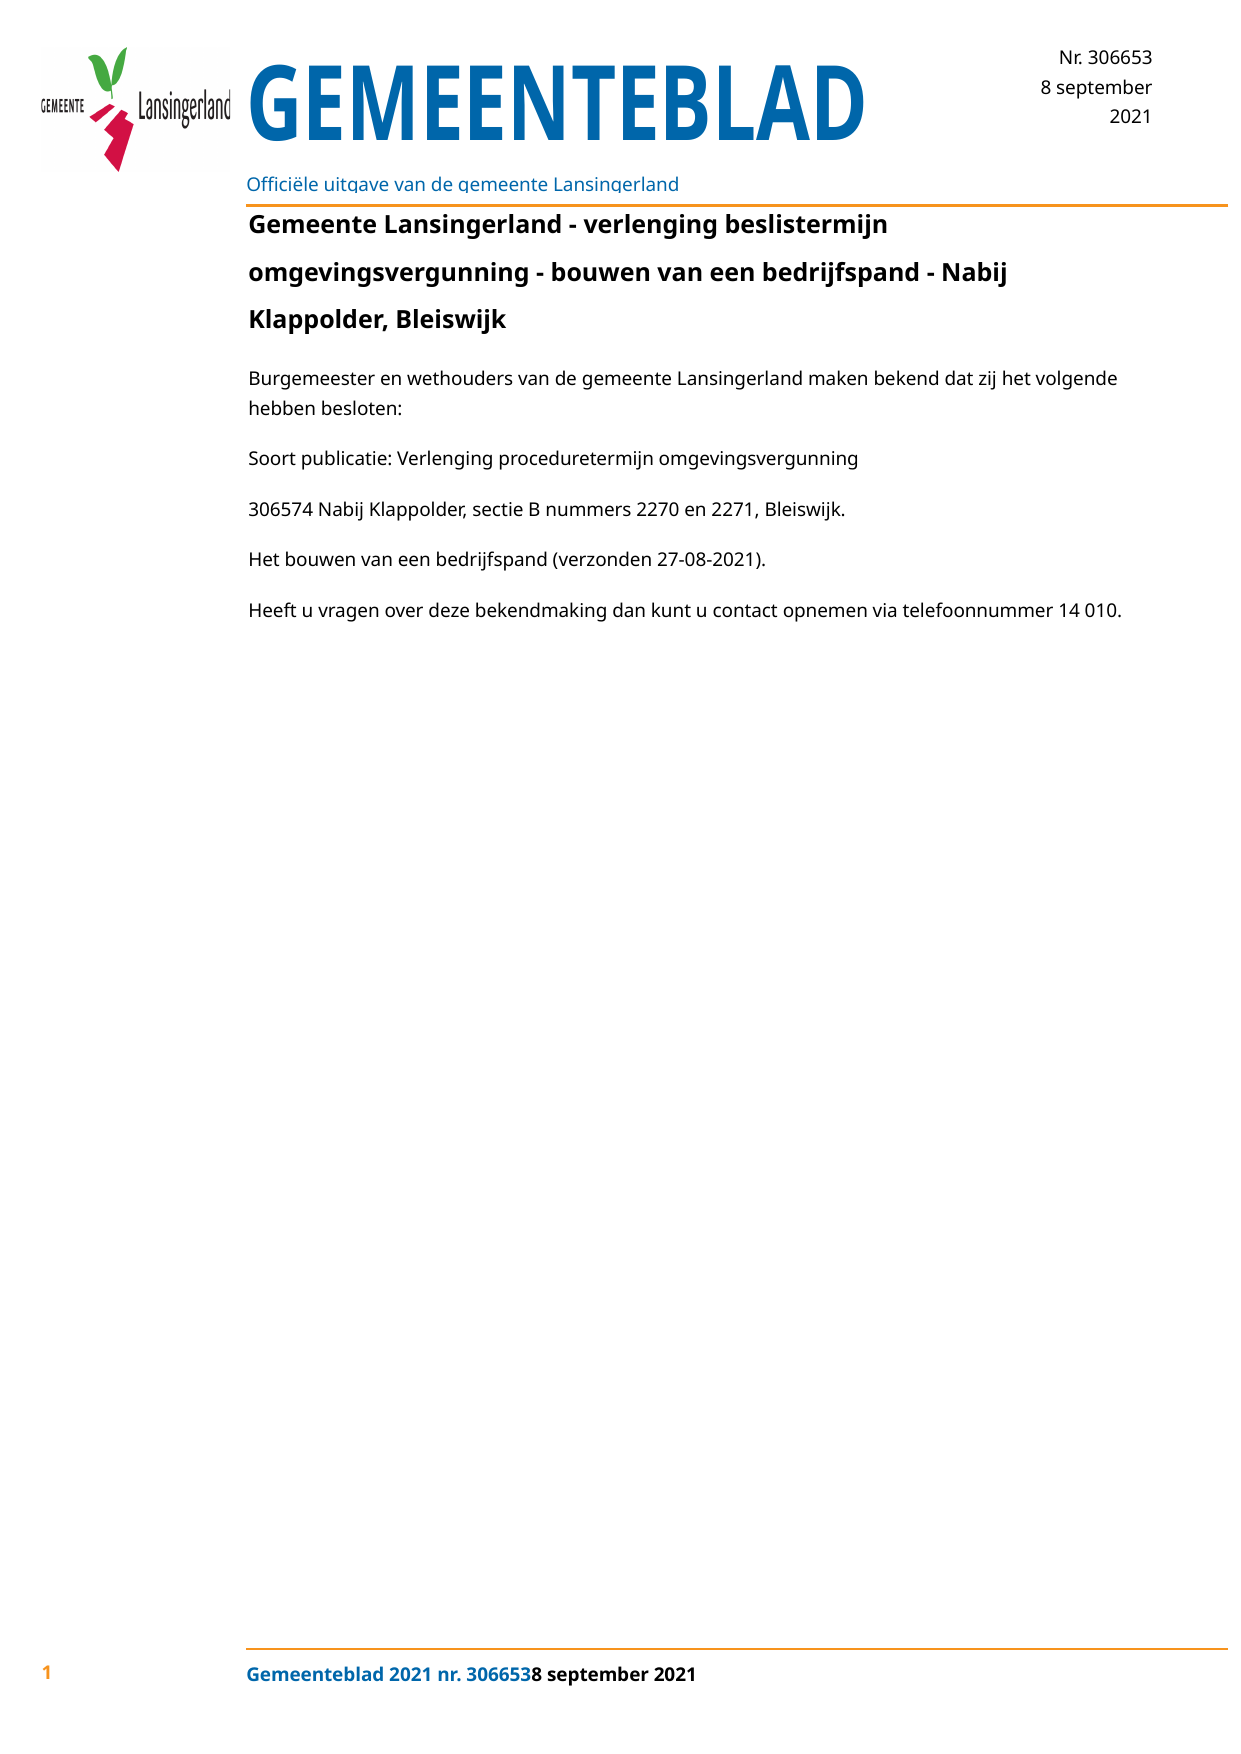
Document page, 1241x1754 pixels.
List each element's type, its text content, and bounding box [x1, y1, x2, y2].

text Heeft u vragen over deze bekendmaking dan kunt u contact opnemen via telefoonnummer 14 010. [248, 597, 1152, 622]
text Burgemeester en wethouders van de gemeente Lansingerland maken bekend dat zij het volgende hebben besloten: [248, 366, 1152, 421]
text Het bouwen van een bedrijfspand (verzonden 27-08-2021). [248, 546, 1152, 572]
text 306574 Nabij Klappolder, sectie B nummers 2270 en 2271, Bleiswijk. [248, 496, 1152, 522]
text Soort publicatie: Verlenging proceduretermijn omgevingsvergunning [248, 446, 1152, 471]
picture [41, 47, 231, 172]
text Gemeente Lansingerland - verlenging beslistermijn omgevingsvergunning - bouwen van een bedrijfspand - Nabij Klappolder, Bleiswijk [248, 207, 1152, 336]
